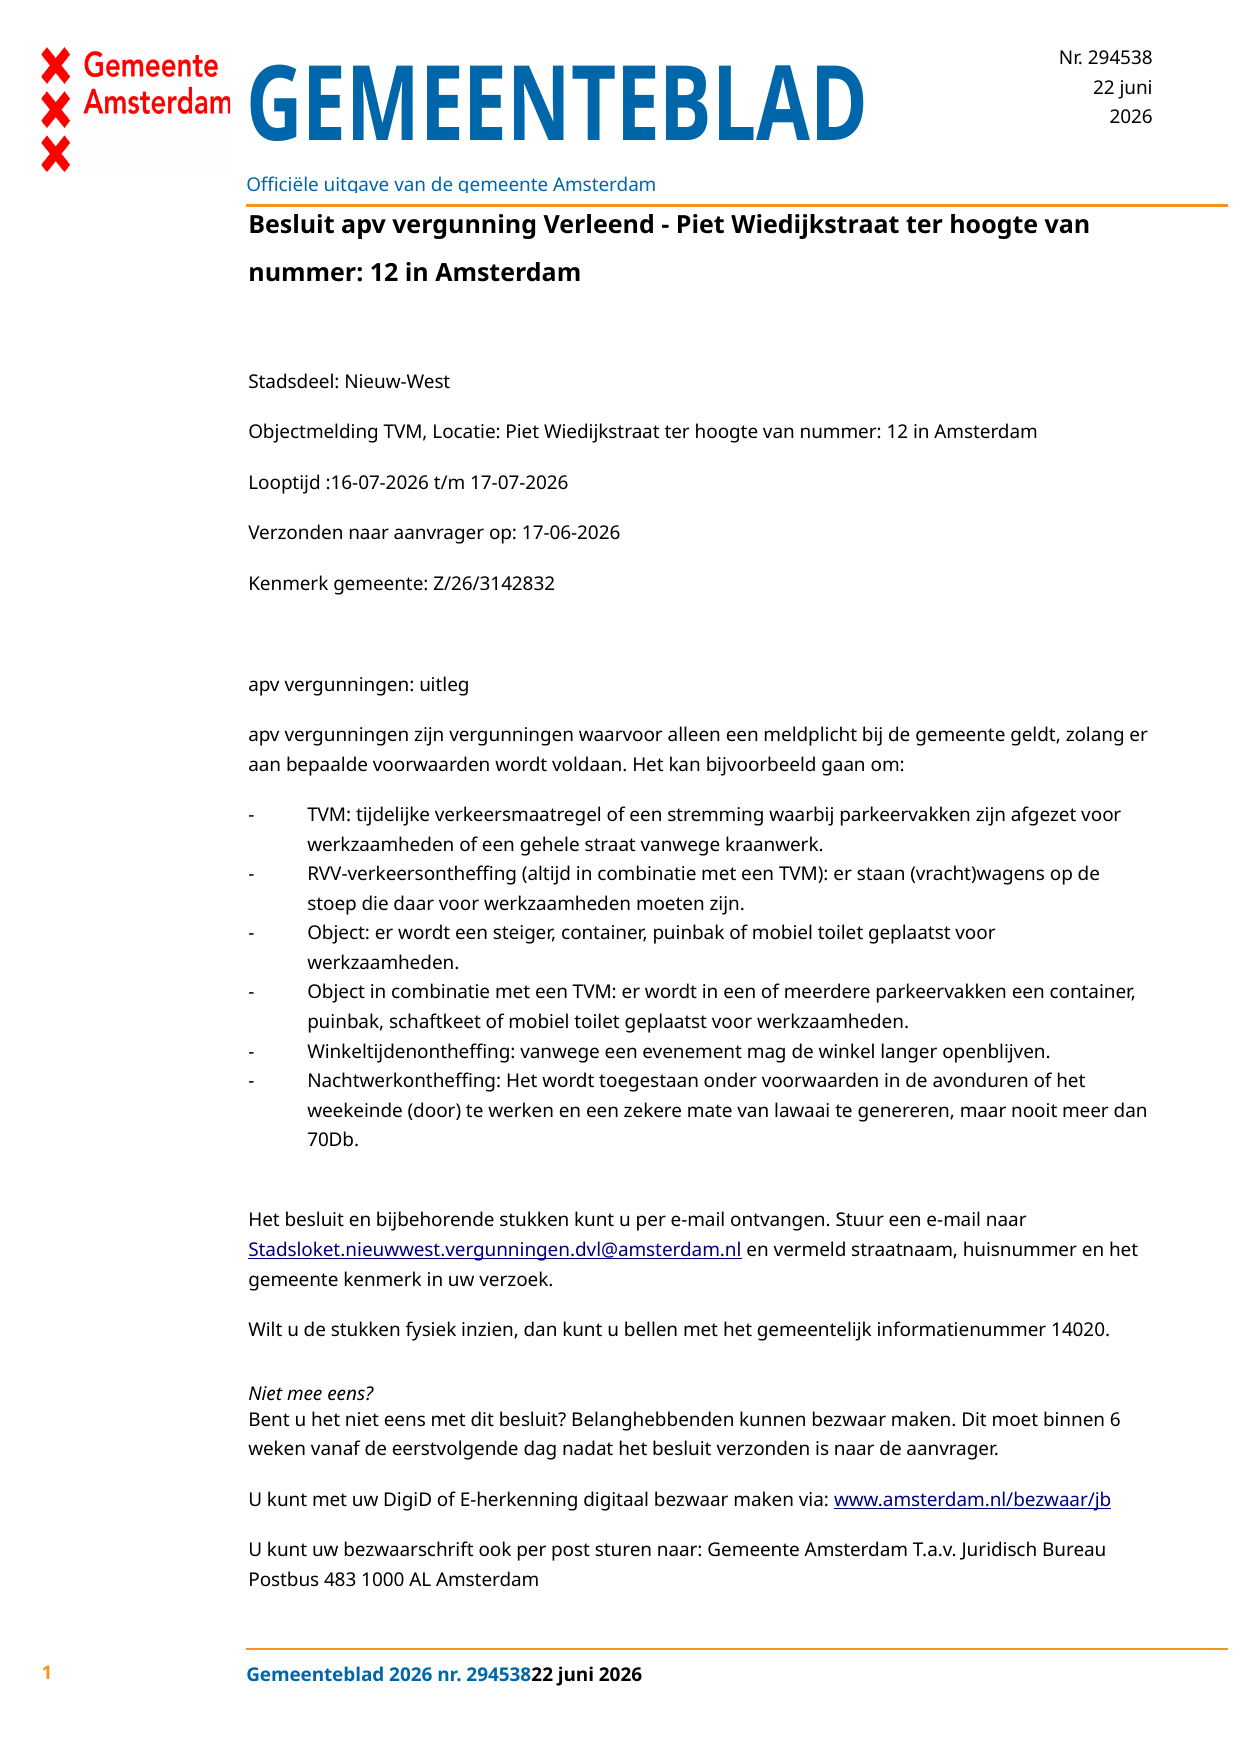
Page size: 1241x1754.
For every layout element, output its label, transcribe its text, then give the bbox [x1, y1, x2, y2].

picture [41, 47, 231, 172]
text Kenmerk gemeente: Z/26/3142832 [248, 570, 1152, 596]
text Verzonden naar aanvrager op: 17-06-2026 [248, 519, 1152, 545]
text Objectmelding TVM, Locatie: Piet Wiedijkstraat ter hoogte van nummer: 12 in Amsterdam [248, 419, 1152, 444]
list Object in combinatie met een TVM: er wordt in een of meerdere parkeervakken een container, puinbak, schaftkeet of mobiel toilet geplaatst voor werkzaamheden. [248, 979, 1152, 1034]
text apv vergunningen: uitleg [248, 671, 1152, 697]
text Looptijd :16-07-2026 t/m 17-07-2026 [248, 469, 1152, 495]
text Bent u het niet eens met dit besluit? Belanghebbenden kunnen bezwaar maken. Dit moet binnen 6 weken vanaf de eerstvolgende dag nadat het besluit verzonden is naar de aanvrager. [248, 1406, 1152, 1461]
list TVM: tijdelijke verkeersmaatregel of een stremming waarbij parkeervakken zijn afgezet voor werkzaamheden of een gehele straat vanwege kraanwerk. [248, 801, 1152, 857]
text Besluit apv vergunning Verleend - Piet Wiedijkstraat ter hoogte van nummer: 12 in Amsterdam [248, 207, 1152, 288]
text Wilt u de stukken fysiek inzien, dan kunt u bellen met het gemeentelijk informatienummer 14020. [248, 1316, 1152, 1342]
list Nachtwerkontheffing: Het wordt toegestaan onder voorwaarden in de avonduren of het weekeinde (door) te werken en een zekere mate van lawaai te genereren, maar nooit meer dan 70Db. [248, 1067, 1152, 1152]
list Winkeltijdenontheffing: vanwege een evenement mag de winkel langer openblijven. [248, 1038, 1152, 1064]
text Het besluit en bijbehorende stukken kunt u per e-mail ontvangen. Stuur een e-mail naar Stadsloket.nieuwwest.vergunningen.dvl@amsterdam.nl en vermeld straatnaam, huisnummer en het gemeente kenmerk in uw verzoek. [248, 1207, 1152, 1292]
list RVV-verkeersontheffing (altijd in combinatie met een TVM): er staan (vracht)wagens op de stoep die daar voor werkzaamheden moeten zijn. [248, 860, 1152, 916]
text Niet mee eens? [248, 1380, 1152, 1406]
text U kunt uw bezwaarschrift ook per post sturen naar: Gemeente Amsterdam T.a.v. Juridisch Bureau Postbus 483 1000 AL Amsterdam [248, 1536, 1152, 1592]
text Stadsdeel: Nieuw-West [248, 368, 1152, 394]
text U kunt met uw DigiD of E-herkenning digitaal bezwaar maken via: www.amsterdam.nl/bezwaar/jb [248, 1486, 1152, 1512]
text apv vergunningen zijn vergunningen waarvoor alleen een meldplicht bij de gemeente geldt, zolang er aan bepaalde voorwaarden wordt voldaan. Het kan bijvoorbeeld gaan om: [248, 721, 1152, 777]
list Object: er wordt een steiger, container, puinbak of mobiel toilet geplaatst voor werkzaamheden. [248, 919, 1152, 975]
